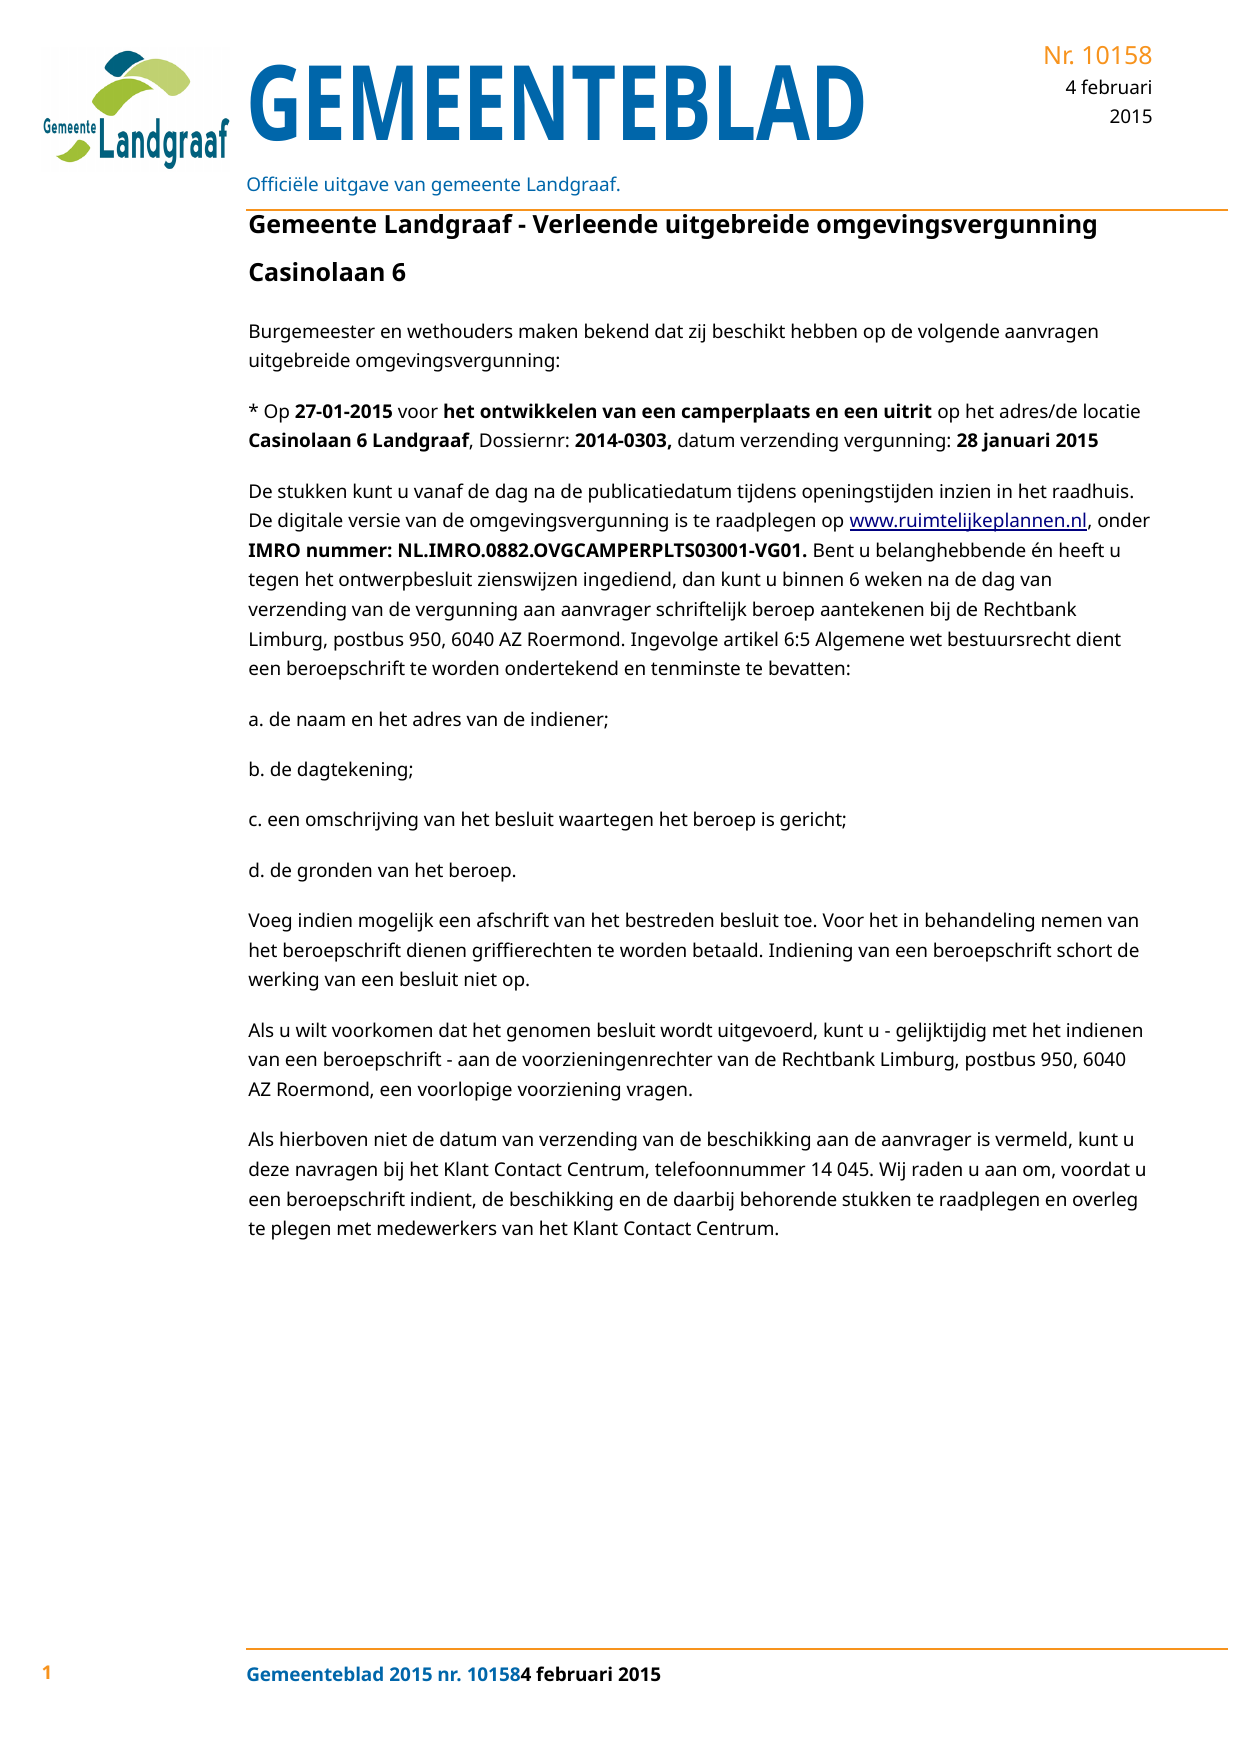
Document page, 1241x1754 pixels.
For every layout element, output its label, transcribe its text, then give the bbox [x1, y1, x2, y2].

text d. de gronden van het beroep. [248, 857, 1152, 883]
text Als u wilt voorkomen dat het genomen besluit wordt uitgevoerd, kunt u - gelijktijdig met het indienen van een beroepschrift - aan de voorzieningenrechter van de Rechtbank Limburg, postbus 950, 6040 AZ Roermond, een voorlopige voorziening vragen. [248, 1017, 1152, 1102]
text b. de dagtekening; [248, 756, 1152, 782]
text Voeg indien mogelijk een afschrift van het bestreden besluit toe. Voor het in behandeling nemen van het beroepschrift dienen griffierechten te worden betaald. Indiening van een beroepschrift schort de werking van een besluit niet op. [248, 907, 1152, 992]
picture [41, 47, 231, 172]
text Burgemeester en wethouders maken bekend dat zij beschikt hebben op de volgende aanvragen uitgebreide omgevingsvergunning: [248, 318, 1152, 373]
text Als hierboven niet de datum van verzending van de beschikking aan de aanvrager is vermeld, kunt u deze navragen bij het Klant Contact Centrum, telefoonnummer 14 045. Wij raden u aan om, voordat u een beroepschrift indient, de beschikking en de daarbij behorende stukken te raadplegen en overleg te plegen met medewerkers van het Klant Contact Centrum. [248, 1127, 1152, 1241]
text * Op 27-01-2015 voor het ontwikkelen van een camperplaats en een uitrit op het adres/de locatie Casinolaan 6 Landgraaf, Dossiernr: 2014-0303, datum verzending vergunning: 28 januari 2015 [248, 398, 1152, 453]
text a. de naam en het adres van de indiener; [248, 706, 1152, 732]
text De stukken kunt u vanaf de dag na de publicatiedatum tijdens openingstijden inzien in het raadhuis. De digitale versie van de omgevingsvergunning is te raadplegen op www.ruimtelijkeplannen.nl, onder IMRO nummer: NL.IMRO.0882.OVGCAMPERPLTS03001-VG01. Bent u belanghebbende én heeft u tegen het ontwerpbesluit zienswijzen ingediend, dan kunt u binnen 6 weken na de dag van verzending van de vergunning aan aanvrager schriftelijk beroep aantekenen bij de Rechtbank Limburg, postbus 950, 6040 AZ Roermond. Ingevolge artikel 6:5 Algemene wet bestuursrecht dient een beroepschrift te worden ondertekend en tenminste te bevatten: [248, 478, 1152, 681]
text Gemeente Landgraaf - Verleende uitgebreide omgevingsvergunning Casinolaan 6 [248, 211, 1152, 288]
text c. een omschrijving van het besluit waartegen het beroep is gericht; [248, 807, 1152, 832]
